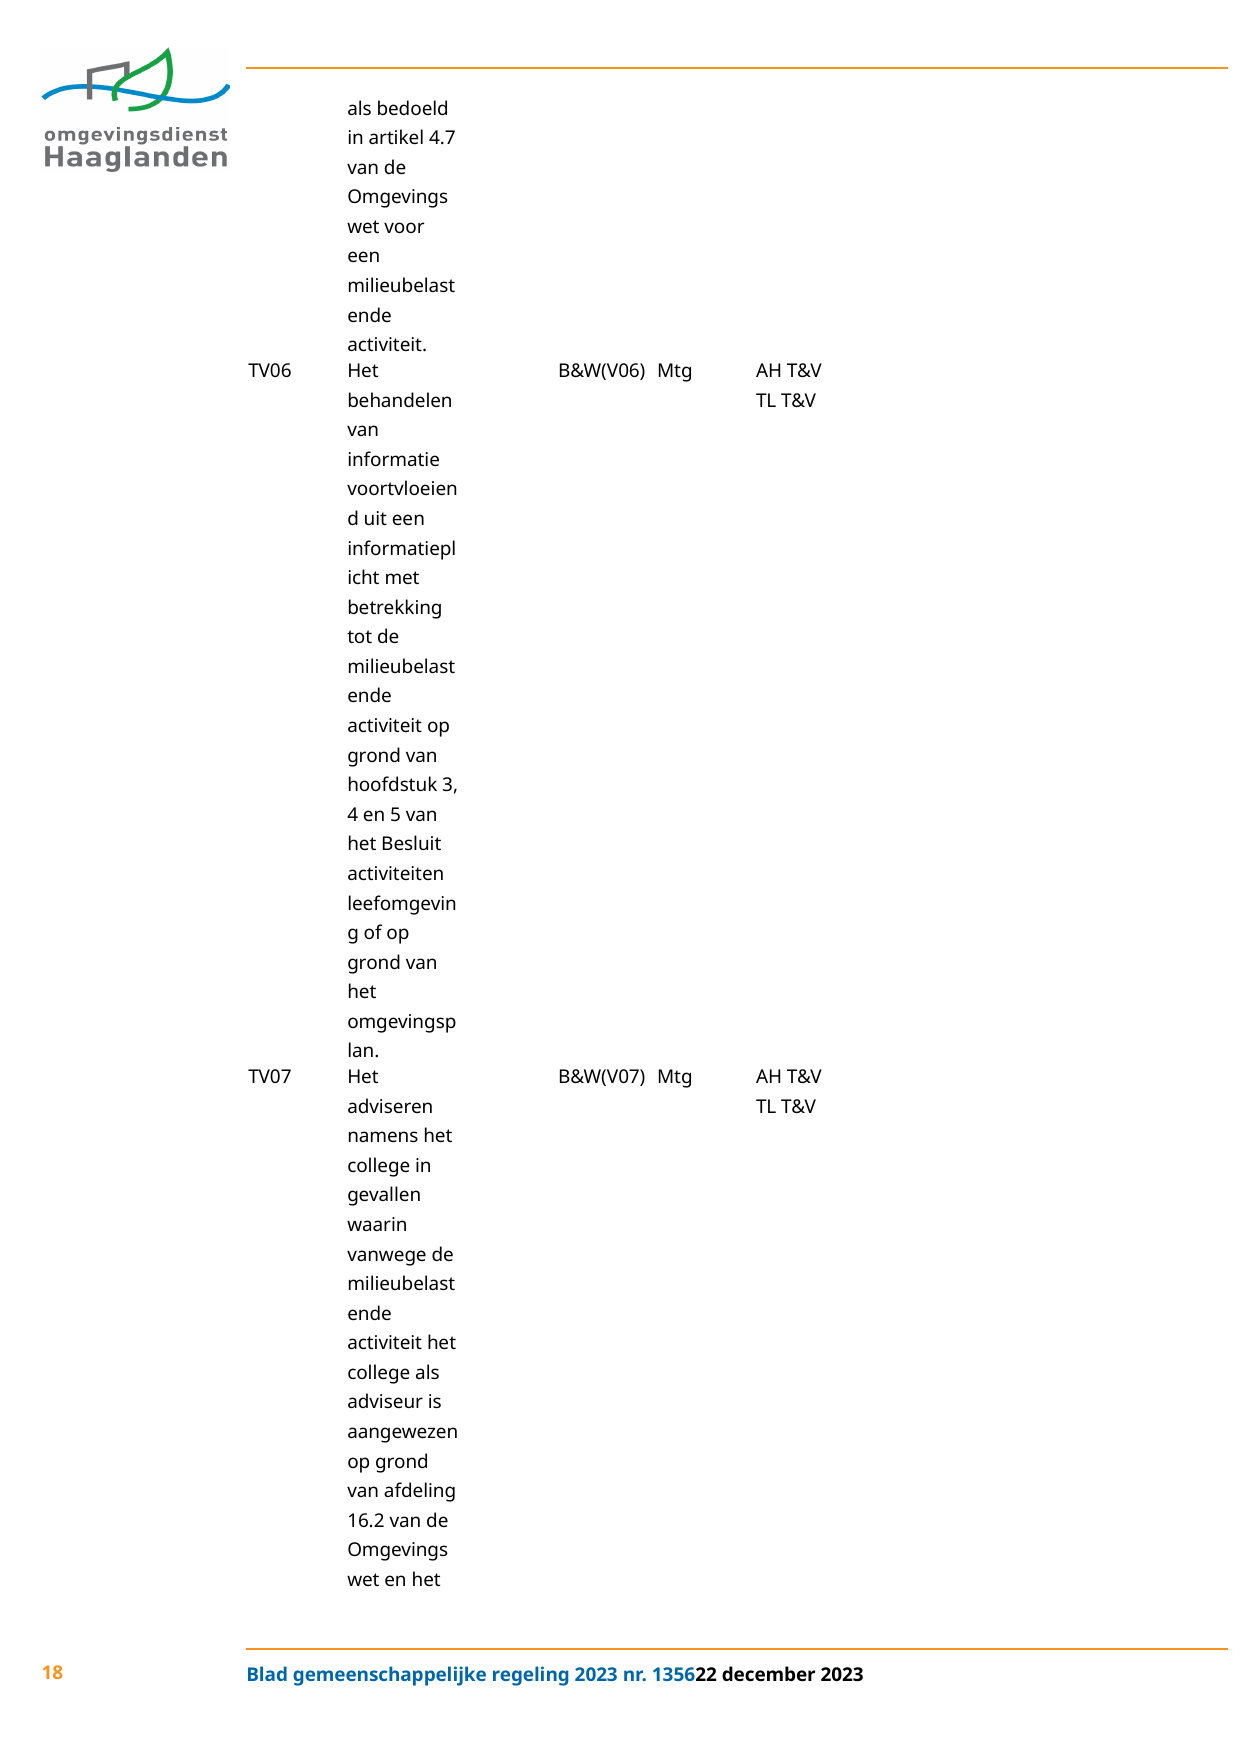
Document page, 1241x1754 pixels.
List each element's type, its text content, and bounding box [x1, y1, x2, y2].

table_cell TV06 [248, 357, 347, 1063]
table_cell AH T&V TL T&V [756, 1063, 855, 1592]
table_cell [459, 357, 558, 1063]
table_cell [657, 95, 756, 357]
table_cell TV07 [248, 1063, 347, 1592]
table_cell [855, 357, 954, 1063]
table_cell [855, 1063, 954, 1592]
table_cell als bedoeld in artikel 4.7 van de Omgevingswet voor een milieubelastende activiteit. [347, 95, 459, 357]
table_cell [954, 95, 1152, 357]
table_cell AH T&V TL T&V [756, 357, 855, 1063]
table_cell [459, 95, 558, 357]
table_cell [248, 95, 347, 357]
table_cell Mtg [657, 357, 756, 1063]
table_cell B&W(V06) [558, 357, 657, 1063]
table_cell [954, 1063, 1152, 1592]
table_cell Het behandelen van informatie voortvloeiend uit een informatieplicht met betrekking tot de milieubelastende activiteit op grond van hoofdstuk 3, 4 en 5 van het Besluit activiteiten leefomgeving of op grond van het omgevingsplan. [347, 357, 459, 1063]
table_cell [756, 95, 855, 357]
table_cell Mtg [657, 1063, 756, 1592]
table_cell [459, 1063, 558, 1592]
picture [41, 47, 231, 172]
table_cell [954, 357, 1152, 1063]
table_cell [558, 95, 657, 357]
table_cell Het adviseren namens het college in gevallen waarin vanwege de milieubelastende activiteit het college als adviseur is aangewezen op grond van afdeling 16.2 van de Omgevingswet en het [347, 1063, 459, 1592]
table_cell [855, 95, 954, 357]
table_cell B&W(V07) [558, 1063, 657, 1592]
